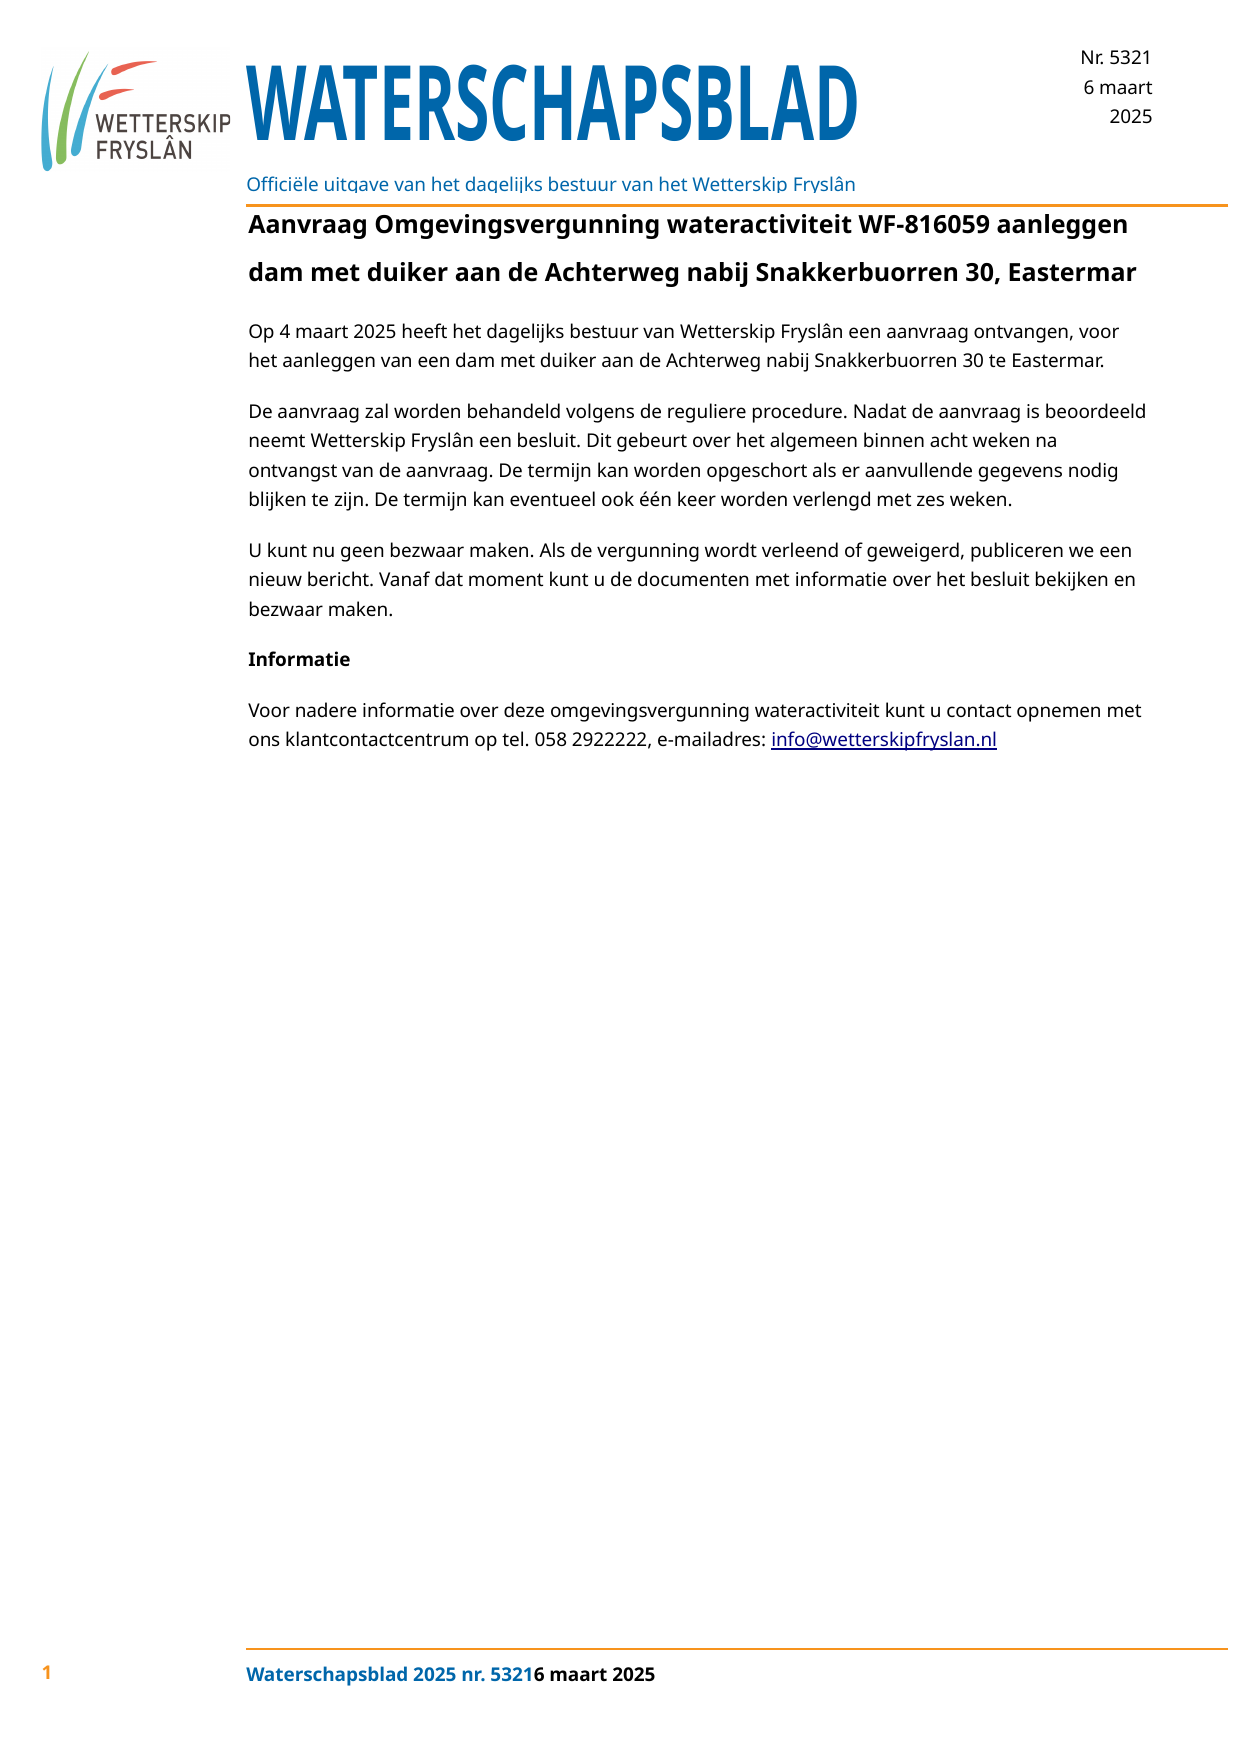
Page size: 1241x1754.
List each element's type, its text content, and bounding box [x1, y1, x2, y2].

text Aanvraag Omgevingsvergunning wateractiviteit WF-816059 aanleggen dam met duiker aan de Achterweg nabij Snakkerbuorren 30, Eastermar [248, 207, 1152, 288]
text Op 4 maart 2025 heeft het dagelijks bestuur van Wetterskip Fryslân een aanvraag ontvangen, voor het aanleggen van een dam met duiker aan de Achterweg nabij Snakkerbuorren 30 te Eastermar. [248, 318, 1152, 373]
text Voor nadere informatie over deze omgevingsvergunning wateractiviteit kunt u contact opnemen met ons klantcontactcentrum op tel. 058 2922222, e-mailadres: info@wetterskipfryslan.nl [248, 697, 1152, 752]
text De aanvraag zal worden behandeld volgens de reguliere procedure. Nadat de aanvraag is beoordeeld neemt Wetterskip Fryslân een besluit. Dit gebeurt over het algemeen binnen acht weken na ontvangst van de aanvraag. De termijn kan worden opgeschort als er aanvullende gegevens nodig blijken te zijn. De termijn kan eventueel ook één keer worden verlengd met zes weken. [248, 398, 1152, 512]
text U kunt nu geen bezwaar maken. Als de vergunning wordt verleend of geweigerd, publiceren we een nieuw bericht. Vanaf dat moment kunt u de documenten met informatie over het besluit bekijken en bezwaar maken. [248, 537, 1152, 622]
text Informatie [248, 647, 1152, 672]
picture [41, 47, 231, 172]
